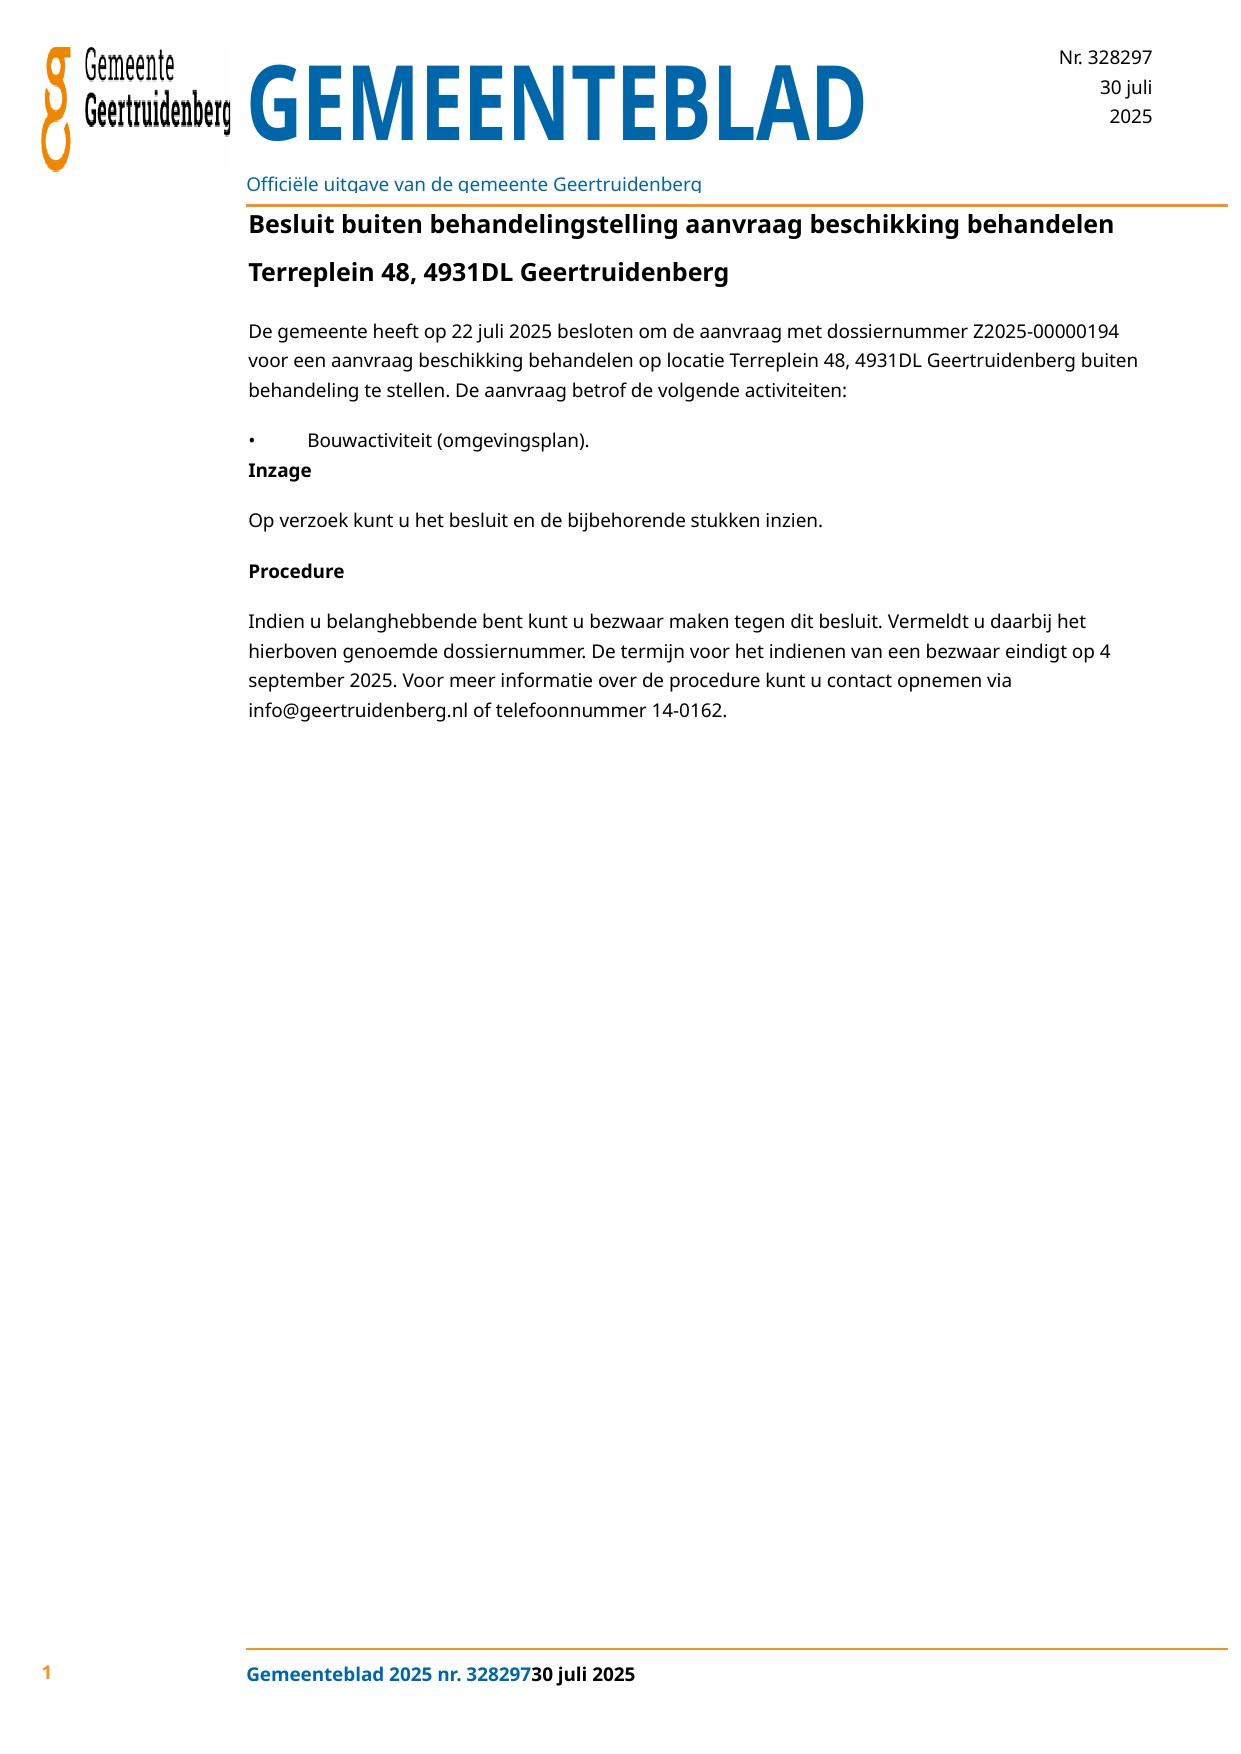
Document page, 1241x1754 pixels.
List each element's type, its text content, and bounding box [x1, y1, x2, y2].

text Procedure [248, 558, 1152, 584]
list Bouwactiviteit (omgevingsplan). [248, 427, 1152, 453]
text Indien u belanghebbende bent kunt u bezwaar maken tegen dit besluit. Vermeldt u daarbij het hierboven genoemde dossiernummer. De termijn voor het indienen van een bezwaar eindigt op 4 september 2025. Voor meer informatie over de procedure kunt u contact opnemen via info@geertruidenberg.nl of telefoonnummer 14-0162. [248, 608, 1152, 723]
picture [41, 47, 231, 172]
text Besluit buiten behandelingstelling aanvraag beschikking behandelen Terreplein 48, 4931DL Geertruidenberg [248, 207, 1152, 288]
text Op verzoek kunt u het besluit en de bijbehorende stukken inzien. [248, 507, 1152, 533]
text De gemeente heeft op 22 juli 2025 besloten om de aanvraag met dossiernummer Z2025-00000194 voor een aanvraag beschikking behandelen op locatie Terreplein 48, 4931DL Geertruidenberg buiten behandeling te stellen. De aanvraag betrof de volgende activiteiten: [248, 318, 1152, 403]
text Inzage [248, 457, 1152, 483]
